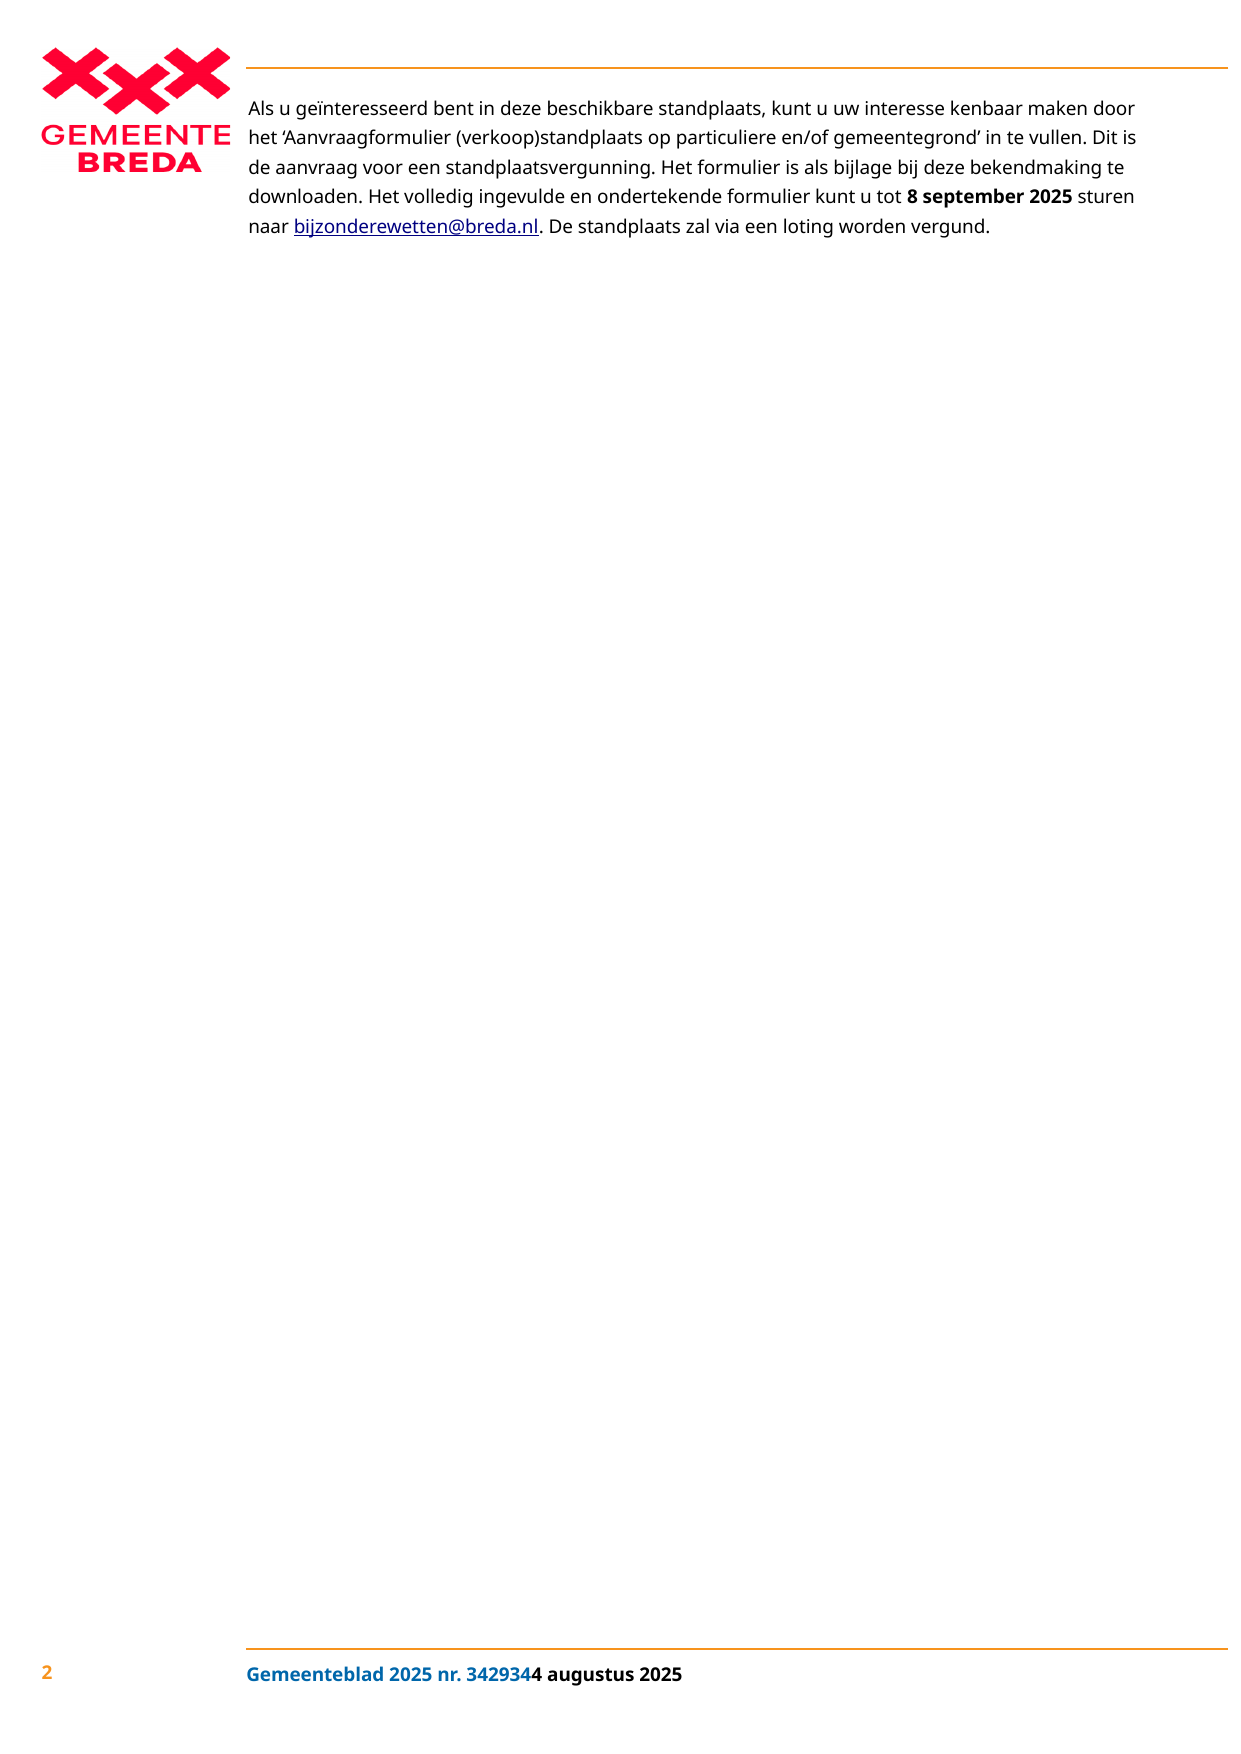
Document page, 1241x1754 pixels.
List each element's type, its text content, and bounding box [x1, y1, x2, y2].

text Als u geïnteresseerd bent in deze beschikbare standplaats, kunt u uw interesse kenbaar maken door het ‘Aanvraagformulier (verkoop)standplaats op particuliere en/of gemeentegrond’ in te vullen. Dit is de aanvraag voor een standplaatsvergunning. Het formulier is als bijlage bij deze bekendmaking te downloaden. Het volledig ingevulde en ondertekende formulier kunt u tot 8 september 2025 sturen naar bijzonderewetten@breda.nl. De standplaats zal via een loting worden vergund. [248, 95, 1152, 239]
picture [41, 47, 231, 172]
